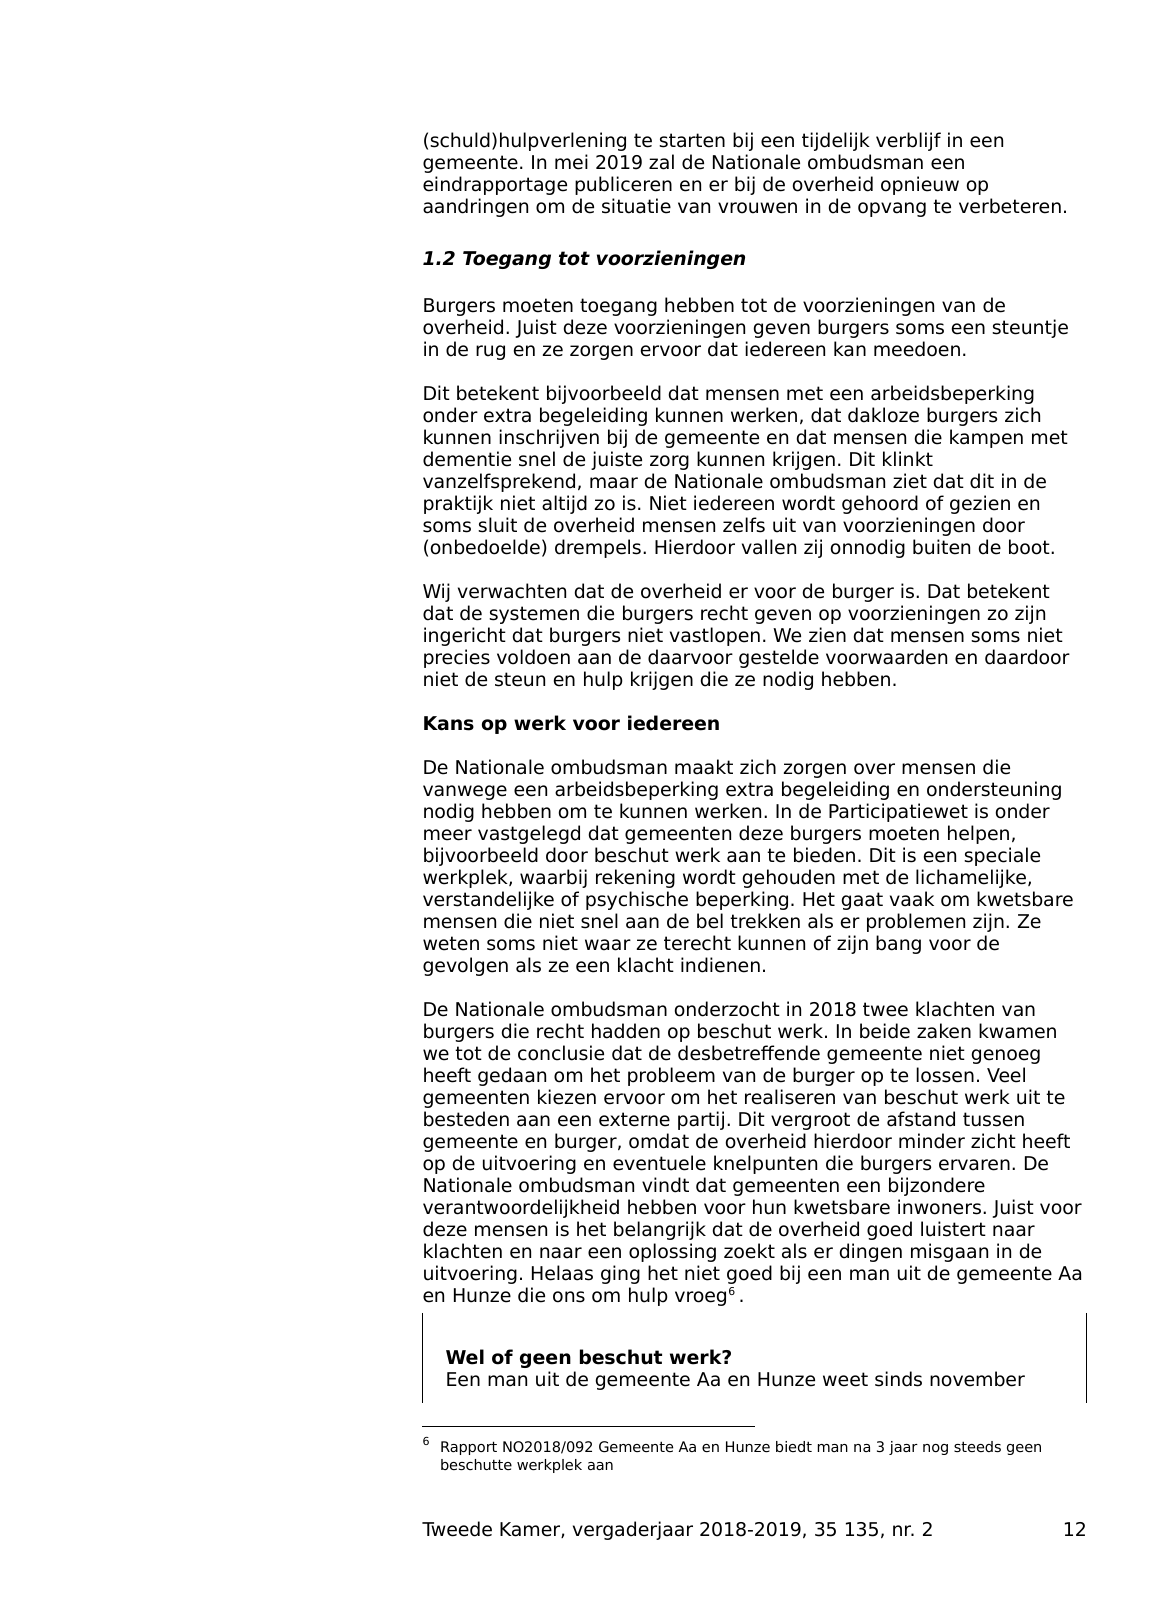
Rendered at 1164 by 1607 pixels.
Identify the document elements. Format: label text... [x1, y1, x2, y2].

text (schuld)hulpverlening te starten bij een tijdelijk verblijf in een gemeente. In mei 2019 zal de Nationale ombudsman een eindrapportage publiceren en er bij de overheid opnieuw op aandringen om de situatie van vrouwen in de opvang te verbeteren. [422, 130, 1087, 218]
subtitle 1.2 Toegang tot voorzieningen [422, 248, 1087, 270]
text Rapport NO2018/092 Gemeente Aa en Hunze biedt man na 3 jaar nog steeds geen beschutte werkplek aan [422, 1435, 1087, 1474]
text De Nationale ombudsman maakt zich zorgen over mensen die vanwege een arbeidsbeperking extra begeleiding en ondersteuning nodig hebben om te kunnen werken. In de Participatiewet is onder meer vastgelegd dat gemeenten deze burgers moeten helpen, bijvoorbeeld door beschut werk aan te bieden. Dit is een speciale werkplek, waarbij rekening wordt gehouden met de lichamelijke, verstandelijke of psychische beperking. Het gaat vaak om kwetsbare mensen die niet snel aan de bel trekken als er problemen zijn. Ze weten soms niet waar ze terecht kunnen of zijn bang voor de gevolgen als ze een klacht indienen. [422, 757, 1087, 977]
text De Nationale ombudsman onderzocht in 2018 twee klachten van burgers die recht hadden op beschut werk. In beide zaken kwamen we tot de conclusie dat de desbetreffende gemeente niet genoeg heeft gedaan om het probleem van de burger op te lossen. Veel gemeenten kiezen ervoor om het realiseren van beschut werk uit te besteden aan een externe partij. Dit vergroot de afstand tussen gemeente en burger, omdat de overheid hierdoor minder zicht heeft op de uitvoering en eventuele knelpunten die burgers ervaren. De Nationale ombudsman vindt dat gemeenten een bijzondere verantwoordelijkheid hebben voor hun kwetsbare inwoners. Juist voor deze mensen is het belangrijk dat de overheid goed luistert naar klachten en naar een oplossing zoekt als er dingen misgaan in de uitvoering. Helaas ging het niet goed bij een man uit de gemeente Aa en Hunze die ons om hulp vroeg. [422, 999, 1087, 1307]
table_header Wel of geen beschut werk? Een man uit de gemeente Aa en Hunze weet sinds november [423, 1313, 1086, 1402]
text Burgers moeten toegang hebben tot de voorzieningen van de overheid. Juist deze voorzieningen geven burgers soms een steuntje in de rug en ze zorgen ervoor dat iedereen kan meedoen. [422, 295, 1087, 361]
text Wij verwachten dat de overheid er voor de burger is. Dat betekent dat de systemen die burgers recht geven op voorzieningen zo zijn ingericht dat burgers niet vastlopen. We zien dat mensen soms niet precies voldoen aan de daarvoor gestelde voorwaarden en daardoor niet de steun en hulp krijgen die ze nodig hebben. [422, 581, 1087, 691]
text Dit betekent bijvoorbeeld dat mensen met een arbeidsbeperking onder extra begeleiding kunnen werken, dat dakloze burgers zich kunnen inschrijven bij de gemeente en dat mensen die kampen met dementie snel de juiste zorg kunnen krijgen. Dit klinkt vanzelfsprekend, maar de Nationale ombudsman ziet dat dit in de praktijk niet altijd zo is. Niet iedereen wordt gehoord of gezien en soms sluit de overheid mensen zelfs uit van voorzieningen door (onbedoelde) drempels. Hierdoor vallen zij onnodig buiten de boot. [422, 383, 1087, 559]
subtitle Kans op werk voor iedereen [422, 713, 1087, 735]
